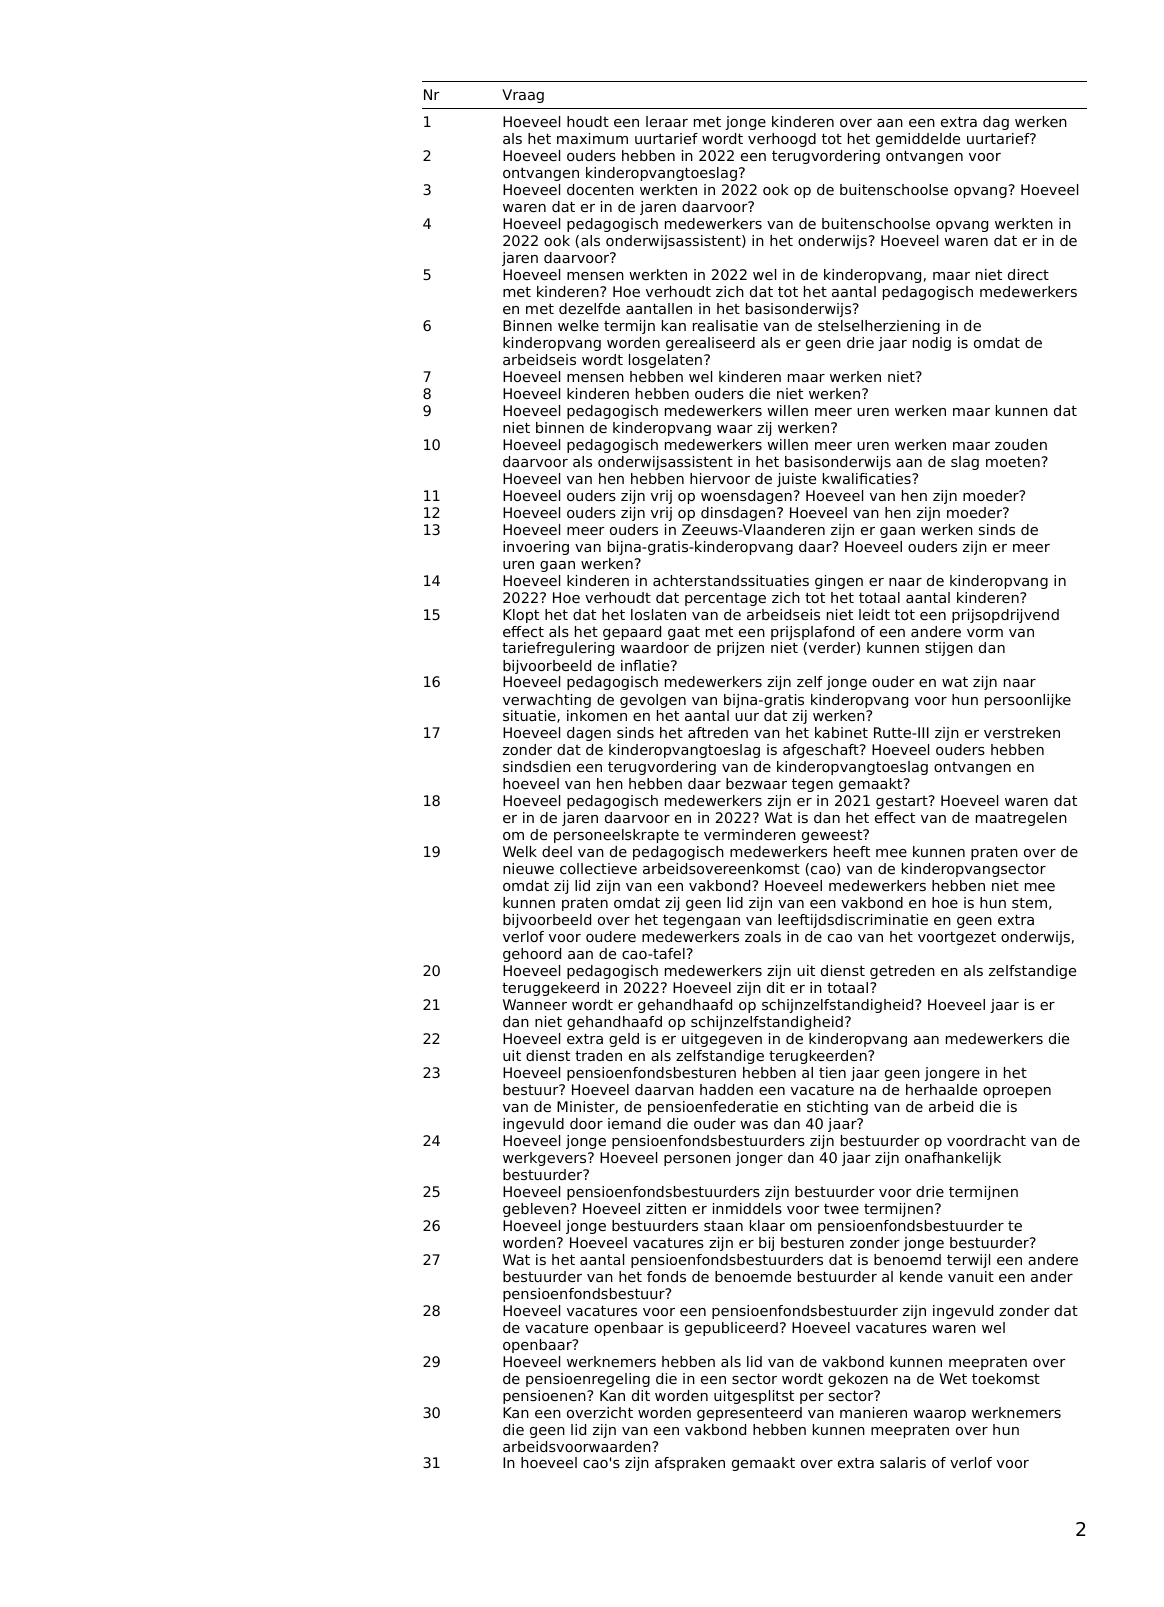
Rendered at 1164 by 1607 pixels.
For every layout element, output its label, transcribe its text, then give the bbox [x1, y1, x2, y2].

table_cell 1 [422, 109, 496, 148]
table_cell Hoeveel werknemers hebben als lid van de vakbond kunnen meepraten over de pensioenregeling die in een sector wordt gekozen na de Wet toekomst pensioenen? Kan dit worden uitgesplitst per sector? [496, 1354, 1087, 1404]
table_cell Hoeveel pedagogisch medewerkers zijn uit dienst getreden en als zelfstandige teruggekeerd in 2022? Hoeveel zijn dit er in totaal? [496, 963, 1087, 997]
table_cell Hoeveel kinderen hebben ouders die niet werken? [496, 386, 1087, 403]
table_cell Hoeveel kinderen in achterstandssituaties gingen er naar de kinderopvang in 2022? Hoe verhoudt dat percentage zich tot het totaal aantal kinderen? [496, 573, 1087, 606]
table_cell Hoeveel pedagogisch medewerkers willen meer uren werken maar kunnen dat niet binnen de kinderopvang waar zij werken? [496, 403, 1087, 437]
table_cell Hoeveel dagen sinds het aftreden van het kabinet Rutte-III zijn er verstreken zonder dat de kinderopvangtoeslag is afgeschaft? Hoeveel ouders hebben sindsdien een terugvordering van de kinderopvangtoeslag ontvangen en hoeveel van hen hebben daar bezwaar tegen gemaakt? [496, 725, 1087, 793]
table_cell 3 [422, 182, 496, 216]
table_cell Hoeveel ouders zijn vrij op dinsdagen? Hoeveel van hen zijn moeder? [496, 505, 1087, 522]
table_cell Kan een overzicht worden gepresenteerd van manieren waarop werknemers die geen lid zijn van een vakbond hebben kunnen meepraten over hun arbeidsvoorwaarden? [496, 1405, 1087, 1455]
table_cell 21 [422, 997, 496, 1031]
table_cell Hoeveel pedagogisch medewerkers van de buitenschoolse opvang werkten in 2022 ook (als onderwijsassistent) in het onderwijs? Hoeveel waren dat er in de jaren daarvoor? [496, 216, 1087, 267]
table_cell 27 [422, 1252, 496, 1303]
table_cell Hoeveel pedagogisch medewerkers willen meer uren werken maar zouden daarvoor als onderwijsassistent in het basisonderwijs aan de slag moeten? Hoeveel van hen hebben hiervoor de juiste kwalificaties? [496, 437, 1087, 488]
table_cell 16 [422, 674, 496, 725]
table_header Vraag [496, 82, 1087, 108]
table_cell 19 [422, 844, 496, 963]
table_header Nr [422, 82, 496, 108]
table_cell Hoeveel pensioenfondsbestuurders zijn bestuurder voor drie termijnen gebleven? Hoeveel zitten er inmiddels voor twee termijnen? [496, 1184, 1087, 1218]
table_cell 15 [422, 606, 496, 674]
table_cell 8 [422, 386, 496, 403]
table_cell Hoeveel pedagogisch medewerkers zijn er in 2021 gestart? Hoeveel waren dat er in de jaren daarvoor en in 2022? Wat is dan het effect van de maatregelen om de personeelskrapte te verminderen geweest? [496, 793, 1087, 844]
table_cell 28 [422, 1303, 496, 1353]
table_cell 10 [422, 437, 496, 488]
table_cell 31 [422, 1455, 496, 1472]
table_cell Hoeveel houdt een leraar met jonge kinderen over aan een extra dag werken als het maximum uurtarief wordt verhoogd tot het gemiddelde uurtarief? [496, 109, 1087, 148]
table_cell 13 [422, 522, 496, 572]
table_cell Hoeveel ouders zijn vrij op woensdagen? Hoeveel van hen zijn moeder? [496, 488, 1087, 504]
table_cell Hoeveel mensen hebben wel kinderen maar werken niet? [496, 369, 1087, 386]
table_cell 24 [422, 1133, 496, 1184]
table_cell 14 [422, 573, 496, 606]
table_cell Wanneer wordt er gehandhaafd op schijnzelfstandigheid? Hoeveel jaar is er dan niet gehandhaafd op schijnzelfstandigheid? [496, 997, 1087, 1031]
table_cell 7 [422, 369, 496, 386]
table_cell 12 [422, 505, 496, 522]
table_cell Welk deel van de pedagogisch medewerkers heeft mee kunnen praten over de nieuwe collectieve arbeidsovereenkomst (cao) van de kinderopvangsector omdat zij lid zijn van een vakbond? Hoeveel medewerkers hebben niet mee kunnen praten omdat zij geen lid zijn van een vakbond en hoe is hun stem, bijvoorbeeld over het tegengaan van leeftijdsdiscriminatie en geen extra verlof voor oudere medewerkers zoals in de cao van het voortgezet onderwijs, gehoord aan de cao-tafel? [496, 844, 1087, 963]
table_cell Klopt het dat het loslaten van de arbeidseis niet leidt tot een prijsopdrijvend effect als het gepaard gaat met een prijsplafond of een andere vorm van tariefregulering waardoor de prijzen niet (verder) kunnen stijgen dan bijvoorbeeld de inflatie? [496, 606, 1087, 674]
table_cell 17 [422, 725, 496, 793]
table_cell 22 [422, 1031, 496, 1065]
table_cell Hoeveel extra geld is er uitgegeven in de kinderopvang aan medewerkers die uit dienst traden en als zelfstandige terugkeerden? [496, 1031, 1087, 1065]
table_cell 11 [422, 488, 496, 504]
table_cell Hoeveel jonge pensioenfondsbestuurders zijn bestuurder op voordracht van de werkgevers? Hoeveel personen jonger dan 40 jaar zijn onafhankelijk bestuurder? [496, 1133, 1087, 1184]
table_cell 4 [422, 216, 496, 267]
table_cell 9 [422, 403, 496, 437]
table_cell Wat is het aantal pensioenfondsbestuurders dat is benoemd terwijl een andere bestuurder van het fonds de benoemde bestuurder al kende vanuit een ander pensioenfondsbestuur? [496, 1252, 1087, 1303]
table_cell 30 [422, 1405, 496, 1455]
table_cell Hoeveel pensioenfondsbesturen hebben al tien jaar geen jongere in het bestuur? Hoeveel daarvan hadden een vacature na de herhaalde oproepen van de Minister, de pensioenfederatie en stichting van de arbeid die is ingevuld door iemand die ouder was dan 40 jaar? [496, 1065, 1087, 1133]
table_cell Hoeveel jonge bestuurders staan klaar om pensioenfondsbestuurder te worden? Hoeveel vacatures zijn er bij besturen zonder jonge bestuurder? [496, 1218, 1087, 1252]
table_cell 20 [422, 963, 496, 997]
table_cell Binnen welke termijn kan realisatie van de stelselherziening in de kinderopvang worden gerealiseerd als er geen drie jaar nodig is omdat de arbeidseis wordt losgelaten? [496, 318, 1087, 369]
table_cell Hoeveel ouders hebben in 2022 een terugvordering ontvangen voor ontvangen kinderopvangtoeslag? [496, 148, 1087, 182]
table_cell 26 [422, 1218, 496, 1252]
table_cell In hoeveel cao's zijn afspraken gemaakt over extra salaris of verlof voor [496, 1455, 1087, 1472]
table_cell 18 [422, 793, 496, 844]
table_cell 23 [422, 1065, 496, 1133]
table_cell 6 [422, 318, 496, 369]
table_cell Hoeveel docenten werkten in 2022 ook op de buitenschoolse opvang? Hoeveel waren dat er in de jaren daarvoor? [496, 182, 1087, 216]
table_cell 2 [422, 148, 496, 182]
table_cell Hoeveel meer ouders in Zeeuws-Vlaanderen zijn er gaan werken sinds de invoering van bijna-gratis-kinderopvang daar? Hoeveel ouders zijn er meer uren gaan werken? [496, 522, 1087, 572]
table_cell 29 [422, 1354, 496, 1404]
table_cell Hoeveel pedagogisch medewerkers zijn zelf jonge ouder en wat zijn naar verwachting de gevolgen van bijna-gratis kinderopvang voor hun persoonlijke situatie, inkomen en het aantal uur dat zij werken? [496, 674, 1087, 725]
table_cell Hoeveel vacatures voor een pensioenfondsbestuurder zijn ingevuld zonder dat de vacature openbaar is gepubliceerd? Hoeveel vacatures waren wel openbaar? [496, 1303, 1087, 1353]
table_cell 25 [422, 1184, 496, 1218]
table_cell Hoeveel mensen werkten in 2022 wel in de kinderopvang, maar niet direct met kinderen? Hoe verhoudt zich dat tot het aantal pedagogisch medewerkers en met dezelfde aantallen in het basisonderwijs? [496, 267, 1087, 318]
table_cell 5 [422, 267, 496, 318]
